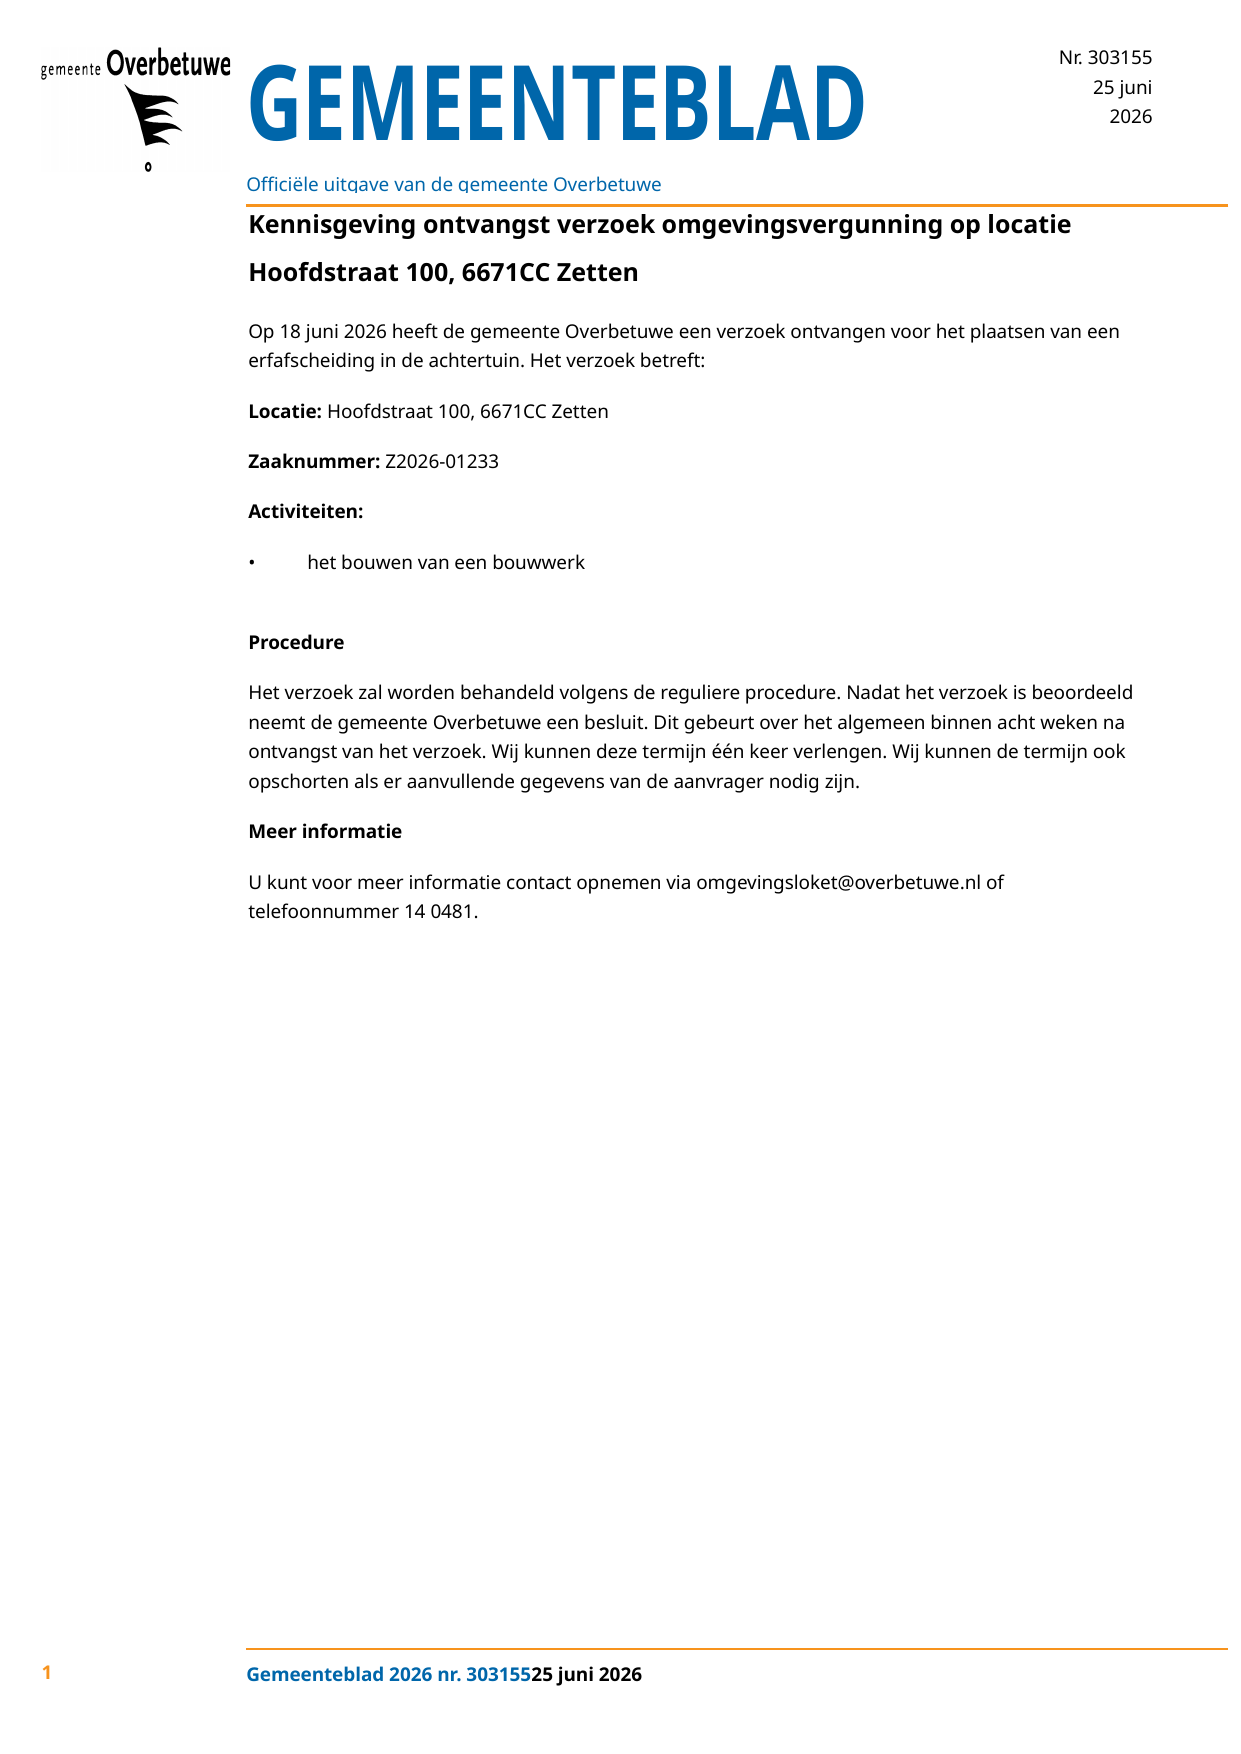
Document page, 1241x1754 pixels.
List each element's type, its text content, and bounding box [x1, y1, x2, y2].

text U kunt voor meer informatie contact opnemen via omgevingsloket@overbetuwe.nl of telefoonnummer 14 0481. [248, 869, 1152, 924]
text Meer informatie [248, 819, 1152, 844]
text Het verzoek zal worden behandeld volgens de reguliere procedure. Nadat het verzoek is beoordeeld neemt de gemeente Overbetuwe een besluit. Dit gebeurt over het algemeen binnen acht weken na ontvangst van het verzoek. Wij kunnen deze termijn één keer verlengen. Wij kunnen de termijn ook opschorten als er aanvullende gegevens van de aanvrager nodig zijn. [248, 679, 1152, 794]
text Activiteiten: [248, 499, 1152, 524]
text Op 18 juni 2026 heeft de gemeente Overbetuwe een verzoek ontvangen voor het plaatsen van een erfafscheiding in de achtertuin. Het verzoek betreft: [248, 318, 1152, 373]
list het bouwen van een bouwwerk [248, 549, 1152, 575]
text Locatie: Hoofdstraat 100, 6671CC Zetten [248, 398, 1152, 424]
text Procedure [248, 629, 1152, 655]
picture [41, 47, 231, 172]
text Zaaknummer: Z2026-01233 [248, 448, 1152, 474]
text Kennisgeving ontvangst verzoek omgevingsvergunning op locatie Hoofdstraat 100, 6671CC Zetten [248, 207, 1152, 288]
